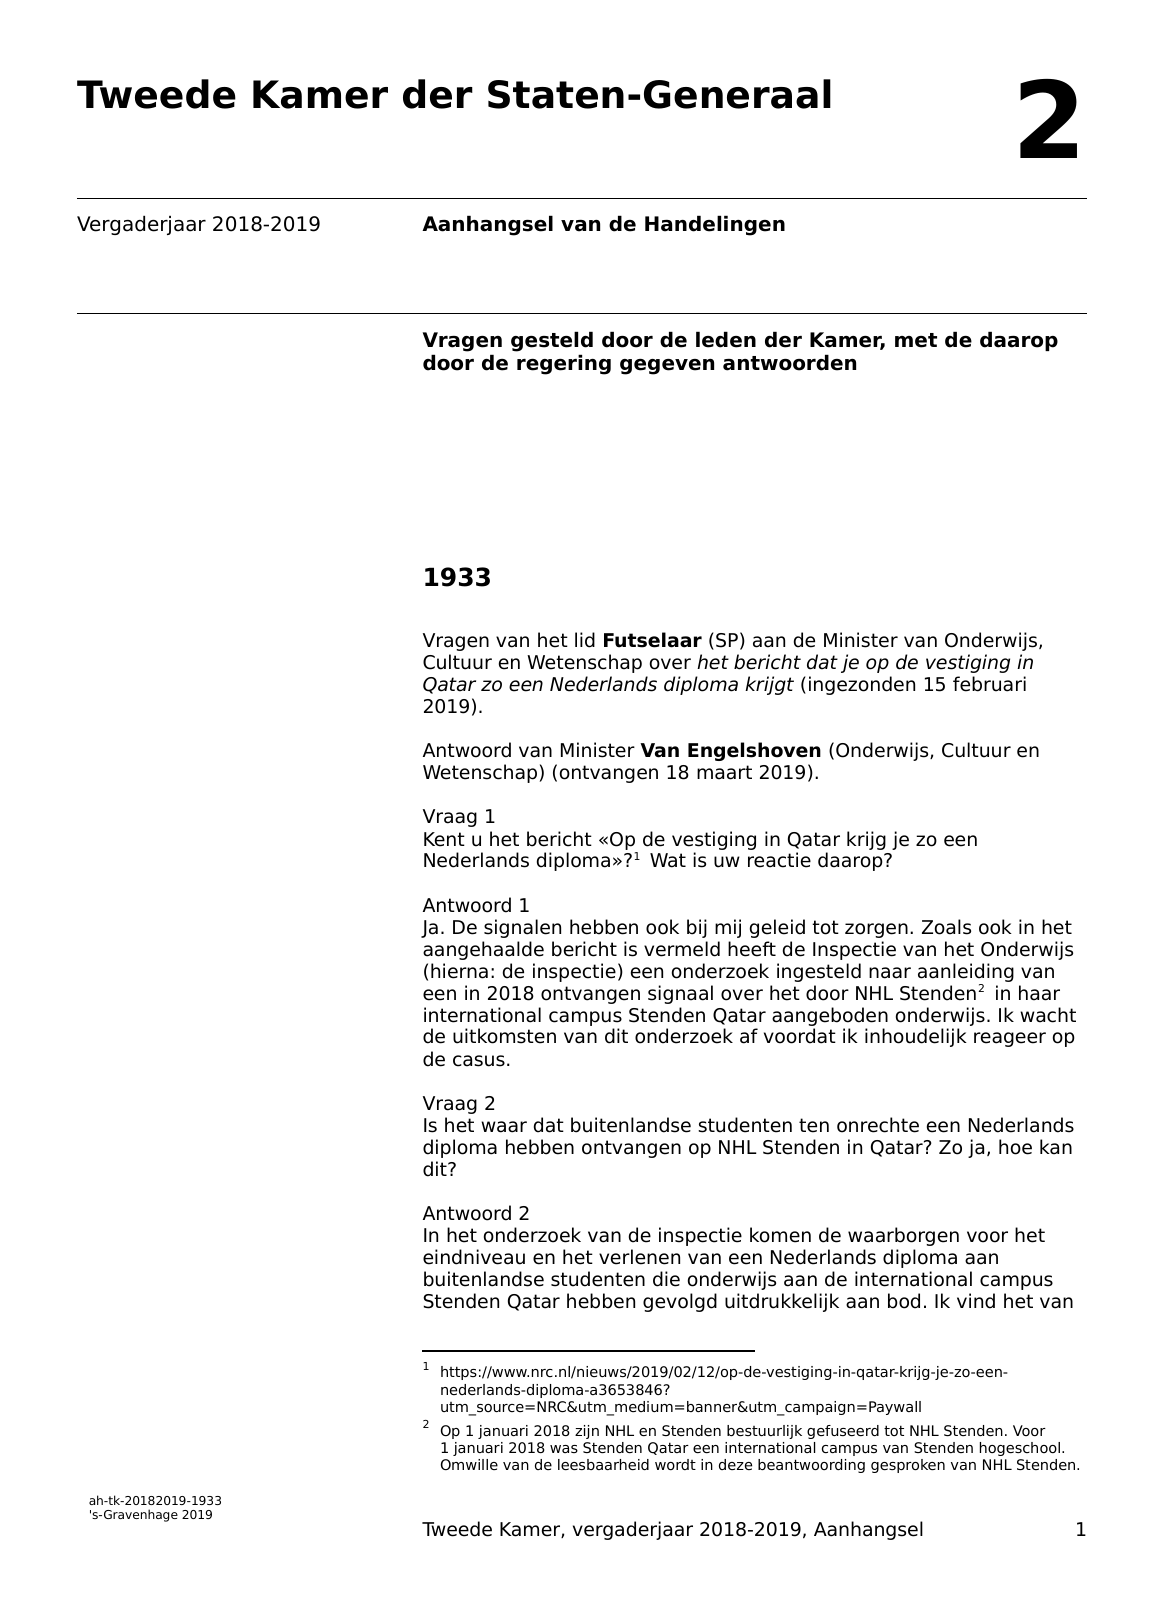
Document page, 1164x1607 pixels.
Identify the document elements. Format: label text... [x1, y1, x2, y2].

text Vraag 2 [422, 1093, 1087, 1114]
text Ja. De signalen hebben ook bij mij geleid tot zorgen. Zoals ook in het aangehaalde bericht is vermeld heeft de Inspectie van het Onderwijs (hierna: de inspectie) een onderzoek ingesteld naar aanleiding van een in 2018 ontvangen signaal over het door NHL Stenden in haar international campus Stenden Qatar aangeboden onderwijs. Ik wacht de uitkomsten van dit onderzoek af voordat ik inhoudelijk reageer op de casus. [422, 917, 1087, 1070]
text Antwoord 1 [422, 894, 1087, 917]
table_cell Vragen gesteld door de leden der Kamer, met de daarop door de regering gegeven antwoorden [422, 314, 1087, 375]
table_cell Aanhangsel van de Handelingen [422, 199, 1087, 313]
table_header 2 [886, 59, 1087, 198]
table_cell [77, 314, 422, 375]
table_header Tweede Kamer der Staten-Generaal [77, 59, 886, 198]
text ah-tk-20182019-1933 [88, 1494, 323, 1508]
text Kent u het bericht «Op de vestiging in Qatar krijg je zo een Nederlands diploma»? Wat is uw reactie daarop? [422, 828, 1087, 872]
text Antwoord 2 [422, 1203, 1087, 1225]
text Antwoord van Minister Van Engelshoven (Onderwijs, Cultuur en Wetenschap) (ontvangen 18 maart 2019). [422, 740, 1087, 784]
table_cell Vergaderjaar 2018-2019 [77, 199, 422, 313]
text Vraag 1 [422, 806, 1087, 828]
text 's-Gravenhage 2019 [88, 1508, 323, 1522]
text In het onderzoek van de inspectie komen de waarborgen voor het eindniveau en het verlenen van een Nederlands diploma aan buitenlandse studenten die onderwijs aan de international campus Stenden Qatar hebben gevolgd uitdrukkelijk aan bod. Ik vind het van [422, 1225, 1087, 1313]
text Op 1 januari 2018 zijn NHL en Stenden bestuurlijk gefuseerd tot NHL Stenden. Voor 1 januari 2018 was Stenden Qatar een international campus van Stenden hogeschool. Omwille van de leesbaarheid wordt in deze beantwoording gesproken van NHL Stenden. [422, 1418, 1087, 1474]
text https://www.nrc.nl/nieuws/2019/02/12/op-de-vestiging-in-qatar-krijg-je-zo-een-nederlands-diploma-a3653846?utm_source=NRC&utm_medium=banner&utm_campaign=Paywall [422, 1360, 1087, 1416]
text Is het waar dat buitenlandse studenten ten onrechte een Nederlands diploma hebben ontvangen op NHL Stenden in Qatar? Zo ja, hoe kan dit? [422, 1114, 1087, 1181]
text Vragen van het lid Futselaar (SP) aan de Minister van Onderwijs, Cultuur en Wetenschap over het bericht dat je op de vestiging in Qatar zo een Nederlands diploma krijgt (ingezonden 15 februari 2019). [422, 630, 1087, 718]
text 1933 [422, 563, 1087, 592]
